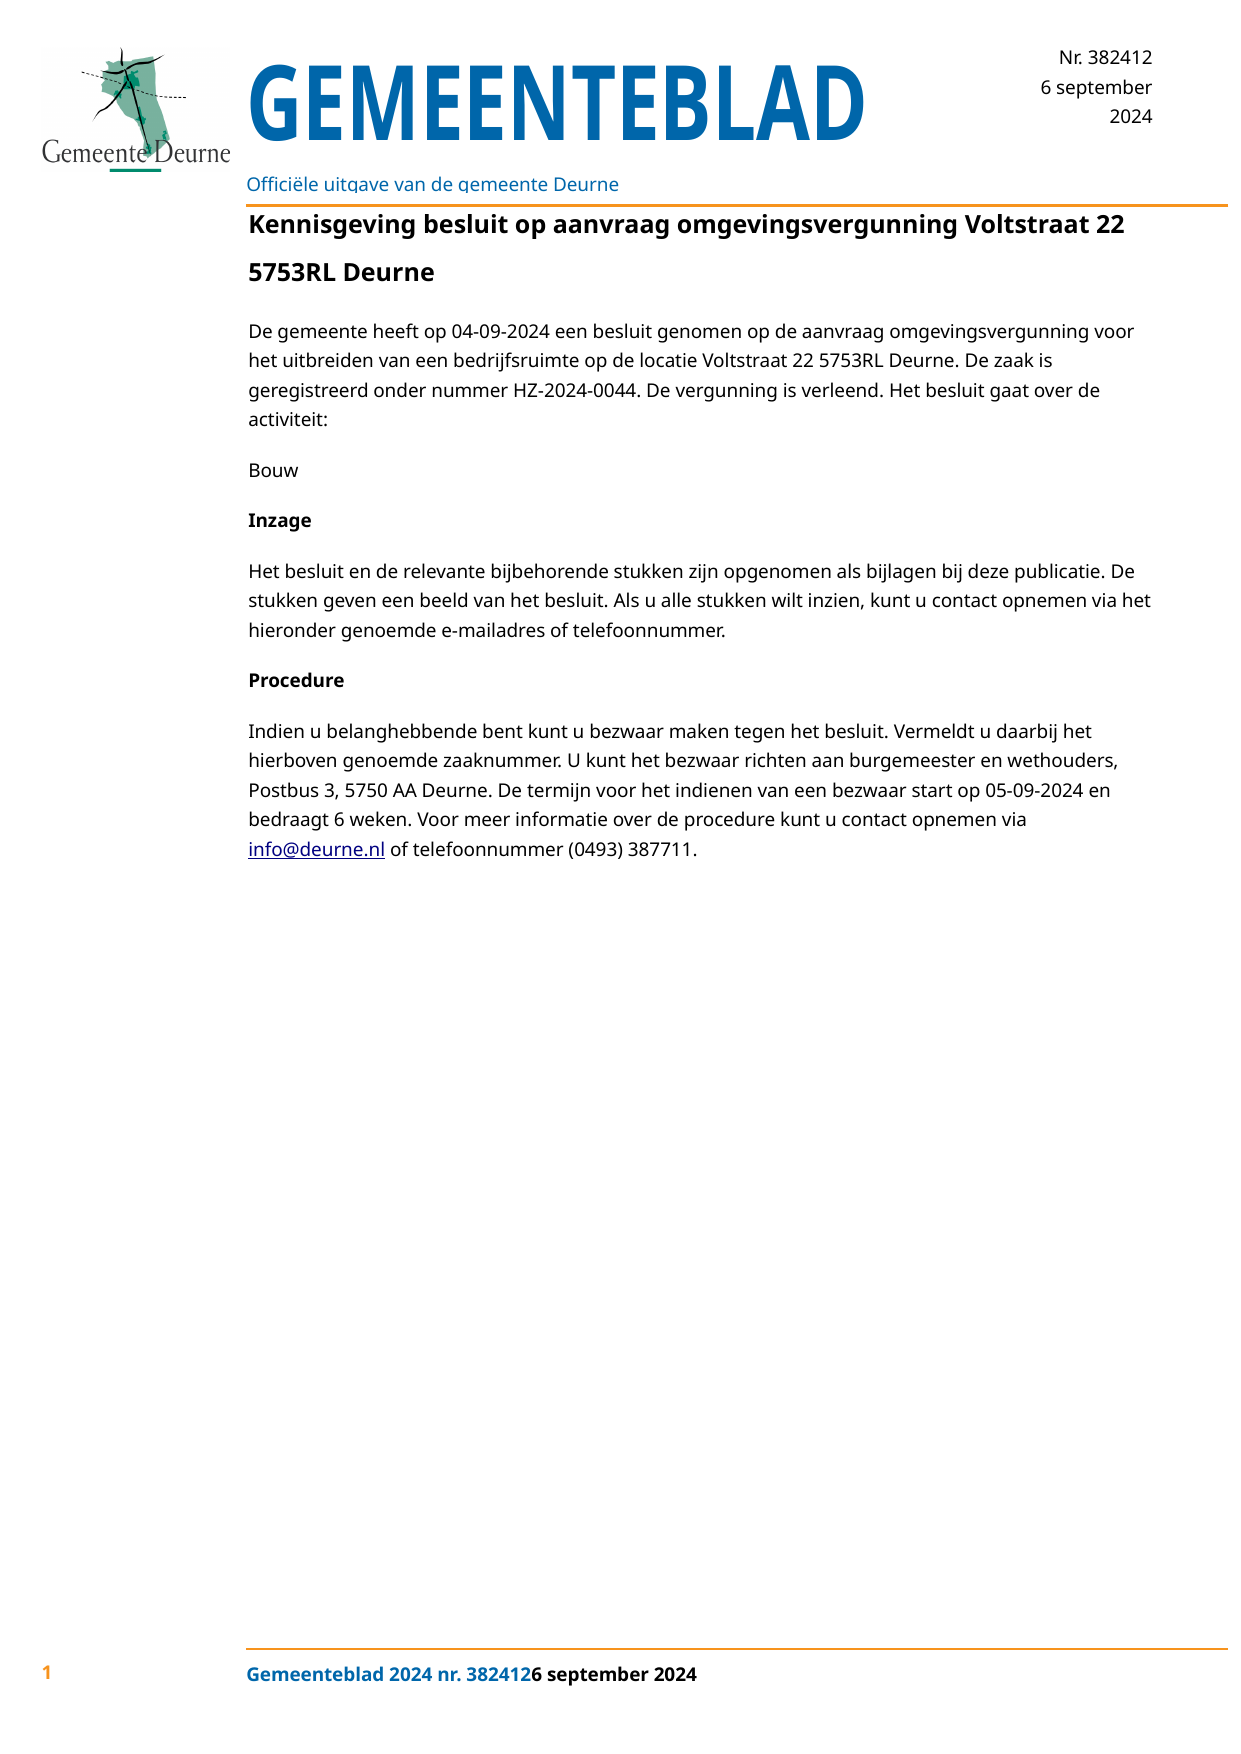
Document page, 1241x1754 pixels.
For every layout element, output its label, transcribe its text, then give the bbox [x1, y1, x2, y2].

text Inzage [248, 507, 1152, 533]
text Kennisgeving besluit op aanvraag omgevingsvergunning Voltstraat 22 5753RL Deurne [248, 207, 1152, 288]
picture [41, 47, 231, 172]
text De gemeente heeft op 04-09-2024 een besluit genomen op de aanvraag omgevingsvergunning voor het uitbreiden van een bedrijfsruimte op de locatie Voltstraat 22 5753RL Deurne. De zaak is geregistreerd onder nummer HZ-2024-0044. De vergunning is verleend. Het besluit gaat over de activiteit: [248, 318, 1152, 432]
text Procedure [248, 667, 1152, 693]
text Indien u belanghebbende bent kunt u bezwaar maken tegen het besluit. Vermeldt u daarbij het hierboven genoemde zaaknummer. U kunt het bezwaar richten aan burgemeester en wethouders, Postbus 3, 5750 AA Deurne. De termijn voor het indienen van een bezwaar start op 05-09-2024 en bedraagt 6 weken. Voor meer informatie over de procedure kunt u contact opnemen via info@deurne.nl of telefoonnummer (0493) 387711. [248, 718, 1152, 862]
text Het besluit en de relevante bijbehorende stukken zijn opgenomen als bijlagen bij deze publicatie. De stukken geven een beeld van het besluit. Als u alle stukken wilt inzien, kunt u contact opnemen via het hieronder genoemde e-mailadres of telefoonnummer. [248, 558, 1152, 643]
text Bouw [248, 457, 1152, 483]
